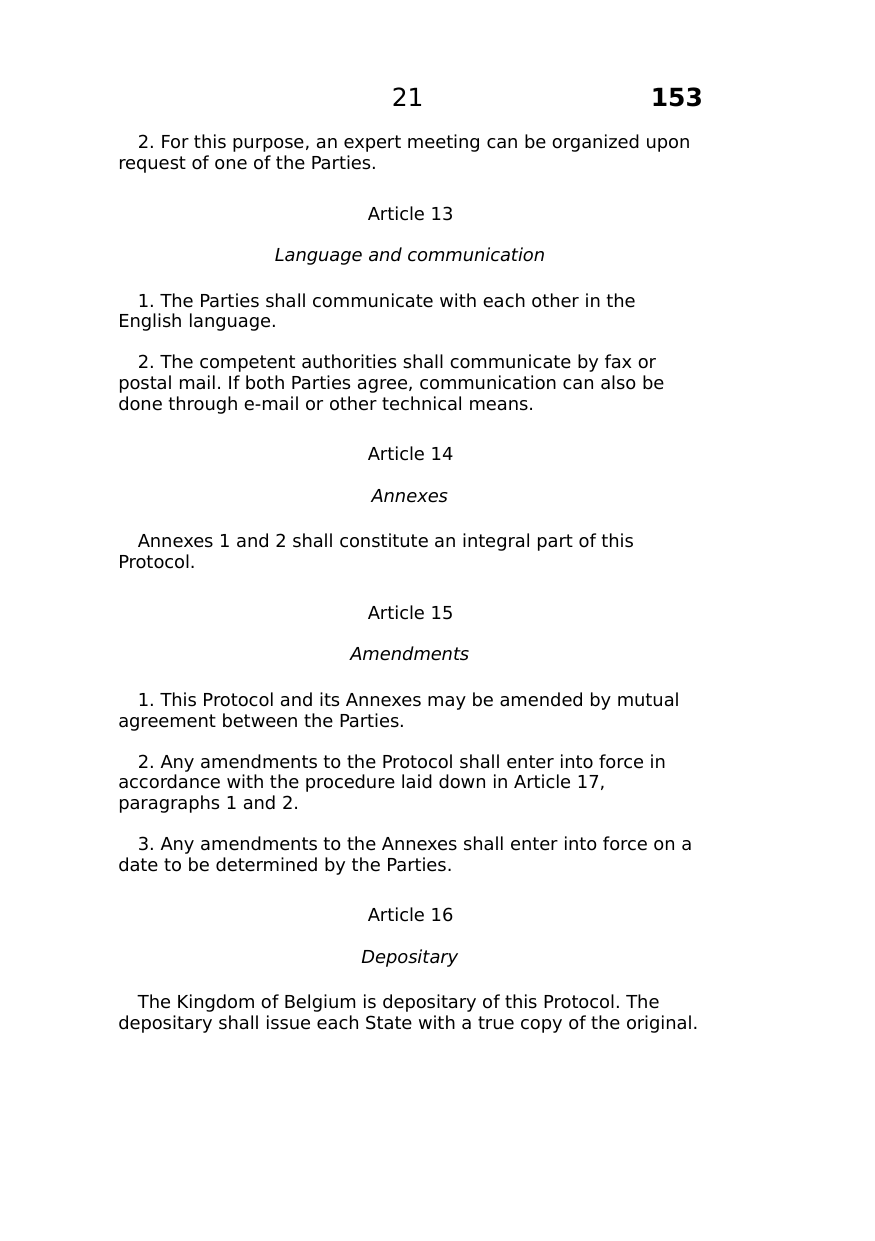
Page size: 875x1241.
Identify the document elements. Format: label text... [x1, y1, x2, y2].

text 1. The Parties shall communicate with each other in the English language. [118, 291, 703, 332]
text Annexes 1 and 2 shall constitute an integral part of this Protocol. [118, 531, 703, 573]
subtitle Article 15 Amendments [118, 603, 703, 665]
text 1. This Protocol and its Annexes may be amended by mutual agreement between the Parties. [118, 690, 703, 731]
text The Kingdom of Belgium is depositary of this Protocol. The depositary shall issue each State with a true copy of the original. [118, 992, 703, 1034]
text 3. Any amendments to the Annexes shall enter into force on a date to be determined by the Parties. [118, 834, 703, 875]
text 2. Any amendments to the Protocol shall enter into force in accordance with the procedure laid down in Article 17, paragraphs 1 and 2. [118, 751, 703, 814]
subtitle Article 16 Depositary [118, 905, 703, 967]
subtitle Article 14 Annexes [118, 444, 703, 506]
text 2. For this purpose, an expert meeting can be organized upon request of one of the Parties. [118, 132, 703, 173]
subtitle Article 13 Language and communication [118, 203, 703, 266]
text 2. The competent authorities shall communicate by fax or postal mail. If both Parties agree, communication can also be done through e-mail or other technical means. [118, 352, 703, 414]
